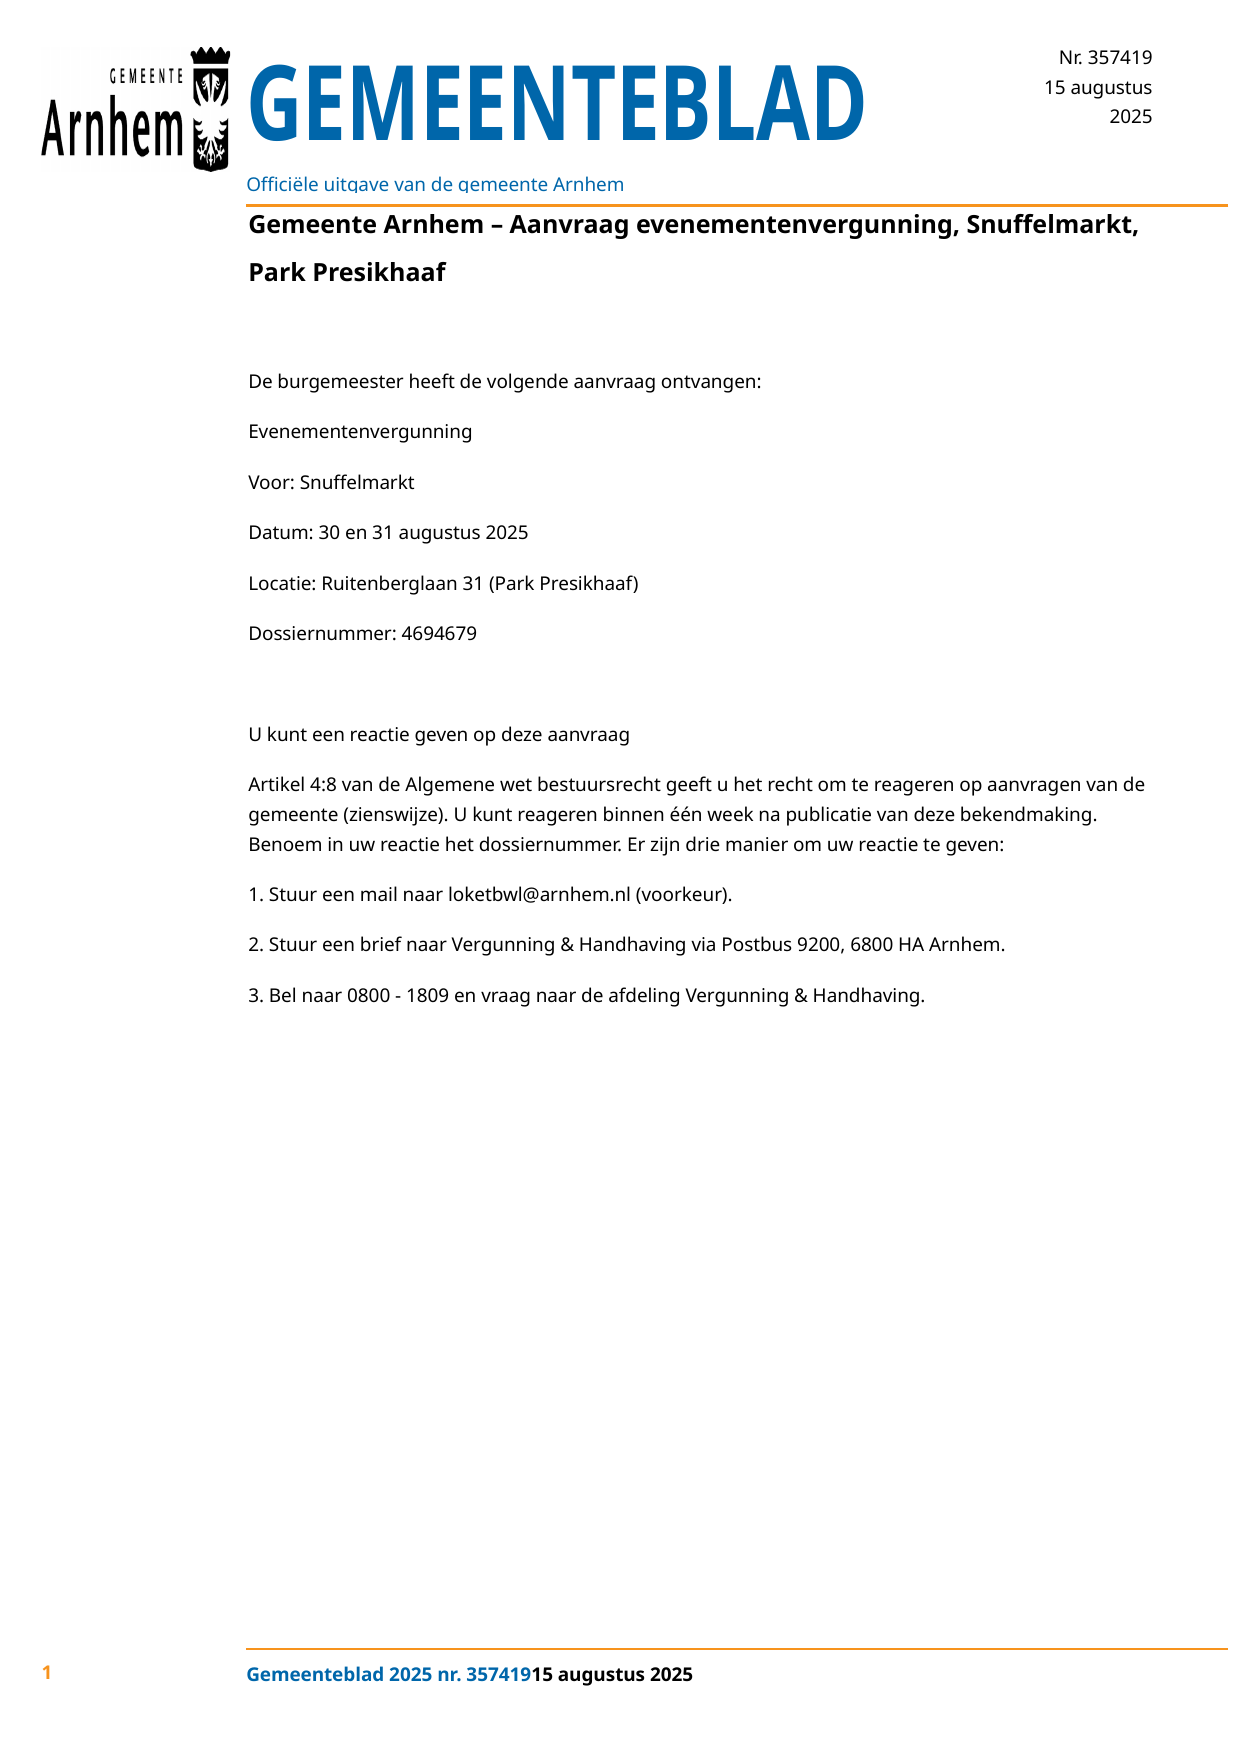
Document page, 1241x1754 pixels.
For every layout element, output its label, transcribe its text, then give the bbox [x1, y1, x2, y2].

text Artikel 4:8 van de Algemene wet bestuursrecht geeft u het recht om te reageren op aanvragen van de gemeente (zienswijze). U kunt reageren binnen één week na publicatie van deze bekendmaking. Benoem in uw reactie het dossiernummer. Er zijn drie manier om uw reactie te geven: [248, 772, 1152, 857]
text Gemeente Arnhem – Aanvraag evenementenvergunning, Snuffelmarkt, Park Presikhaaf [248, 207, 1152, 288]
text Voor: Snuffelmarkt [248, 469, 1152, 495]
text 3. Bel naar 0800 - 1809 en vraag naar de afdeling Vergunning & Handhaving. [248, 982, 1152, 1008]
text Dossiernummer: 4694679 [248, 620, 1152, 646]
picture [41, 47, 231, 172]
text 2. Stuur een brief naar Vergunning & Handhaving via Postbus 9200, 6800 HA Arnhem. [248, 932, 1152, 957]
text Locatie: Ruitenberglaan 31 (Park Presikhaaf) [248, 570, 1152, 596]
text De burgemeester heeft de volgende aanvraag ontvangen: [248, 368, 1152, 394]
text 1. Stuur een mail naar loketbwl@arnhem.nl (voorkeur). [248, 881, 1152, 907]
text Evenementenvergunning [248, 419, 1152, 444]
text Datum: 30 en 31 augustus 2025 [248, 519, 1152, 545]
text U kunt een reactie geven op deze aanvraag [248, 721, 1152, 747]
